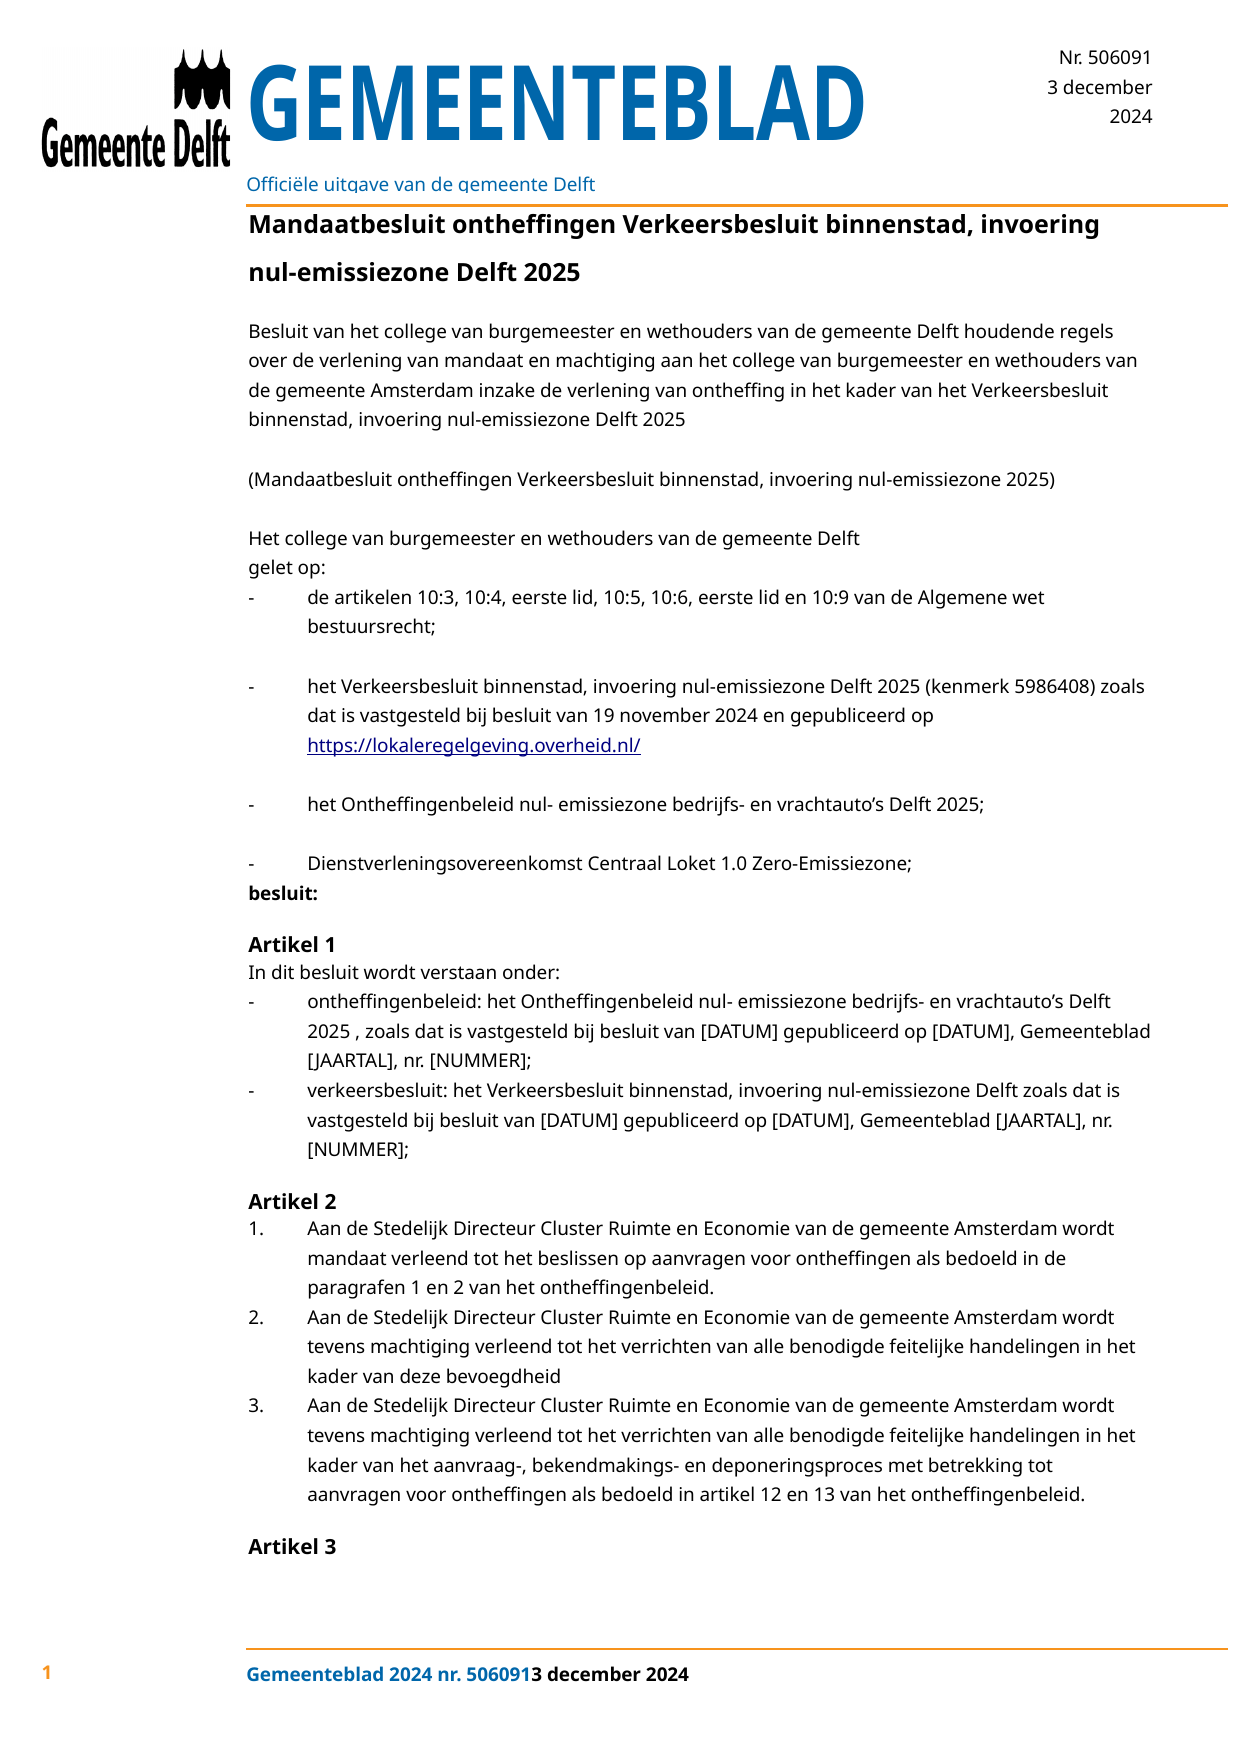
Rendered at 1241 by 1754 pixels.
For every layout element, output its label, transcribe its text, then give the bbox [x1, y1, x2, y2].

text (Mandaatbesluit ontheffingen Verkeersbesluit binnenstad, invoering nul-emissiezone 2025) [248, 466, 1152, 492]
text Artikel 3 [248, 1532, 1152, 1560]
text Het college van burgemeester en wethouders van de gemeente Delft [248, 525, 1152, 551]
text Besluit van het college van burgemeester en wethouders van de gemeente Delft houdende regels over de verlening van mandaat en machtiging aan het college van burgemeester en wethouders van de gemeente Amsterdam inzake de verlening van ontheffing in het kader van het Verkeersbesluit binnenstad, invoering nul-emissiezone Delft 2025 [248, 318, 1152, 432]
text gelet op: [248, 554, 1152, 580]
text In dit besluit wordt verstaan onder: [248, 959, 1152, 984]
list Aan de Stedelijk Directeur Cluster Ruimte en Economie van de gemeente Amsterdam wordt mandaat verleend tot het beslissen op aanvragen voor ontheffingen als bedoeld in de paragrafen 1 en 2 van het ontheffingenbeleid. [248, 1215, 1152, 1300]
list Aan de Stedelijk Directeur Cluster Ruimte en Economie van de gemeente Amsterdam wordt tevens machtiging verleend tot het verrichten van alle benodigde feitelijke handelingen in het kader van het aanvraag-, bekendmakings- en deponeringsproces met betrekking tot aanvragen voor ontheffingen als bedoeld in artikel 12 en 13 van het ontheffingenbeleid. [248, 1393, 1152, 1507]
list het Ontheffingenbeleid nul- emissiezone bedrijfs- en vrachtauto’s Delft 2025; [248, 791, 1152, 817]
picture [41, 47, 231, 172]
list de artikelen 10:3, 10:4, eerste lid, 10:5, 10:6, eerste lid en 10:9 van de Algemene wet bestuursrecht; [248, 584, 1152, 639]
text besluit: [248, 880, 1152, 906]
list het Verkeersbesluit binnenstad, invoering nul-emissiezone Delft 2025 (kenmerk 5986408) zoals dat is vastgesteld bij besluit van 19 november 2024 en gepubliceerd op https://lokaleregelgeving.overheid.nl/ [248, 673, 1152, 758]
list Aan de Stedelijk Directeur Cluster Ruimte en Economie van de gemeente Amsterdam wordt tevens machtiging verleend tot het verrichten van alle benodigde feitelijke handelingen in het kader van deze bevoegdheid [248, 1304, 1152, 1389]
list Dienstverleningsovereenkomst Centraal Loket 1.0 Zero-Emissiezone; [248, 850, 1152, 876]
list verkeersbesluit: het Verkeersbesluit binnenstad, invoering nul-emissiezone Delft zoals dat is vastgesteld bij besluit van [DATUM] gepubliceerd op [DATUM], Gemeenteblad [JAARTAL], nr. [NUMMER]; [248, 1077, 1152, 1162]
text Mandaatbesluit ontheffingen Verkeersbesluit binnenstad, invoering nul-emissiezone Delft 2025 [248, 207, 1152, 288]
list ontheffingenbeleid: het Ontheffingenbeleid nul- emissiezone bedrijfs- en vrachtauto’s Delft 2025 , zoals dat is vastgesteld bij besluit van [DATUM] gepubliceerd op [DATUM], Gemeenteblad [JAARTAL], nr. [NUMMER]; [248, 988, 1152, 1073]
text Artikel 2 [248, 1187, 1152, 1215]
text Artikel 1 [248, 930, 1152, 959]
